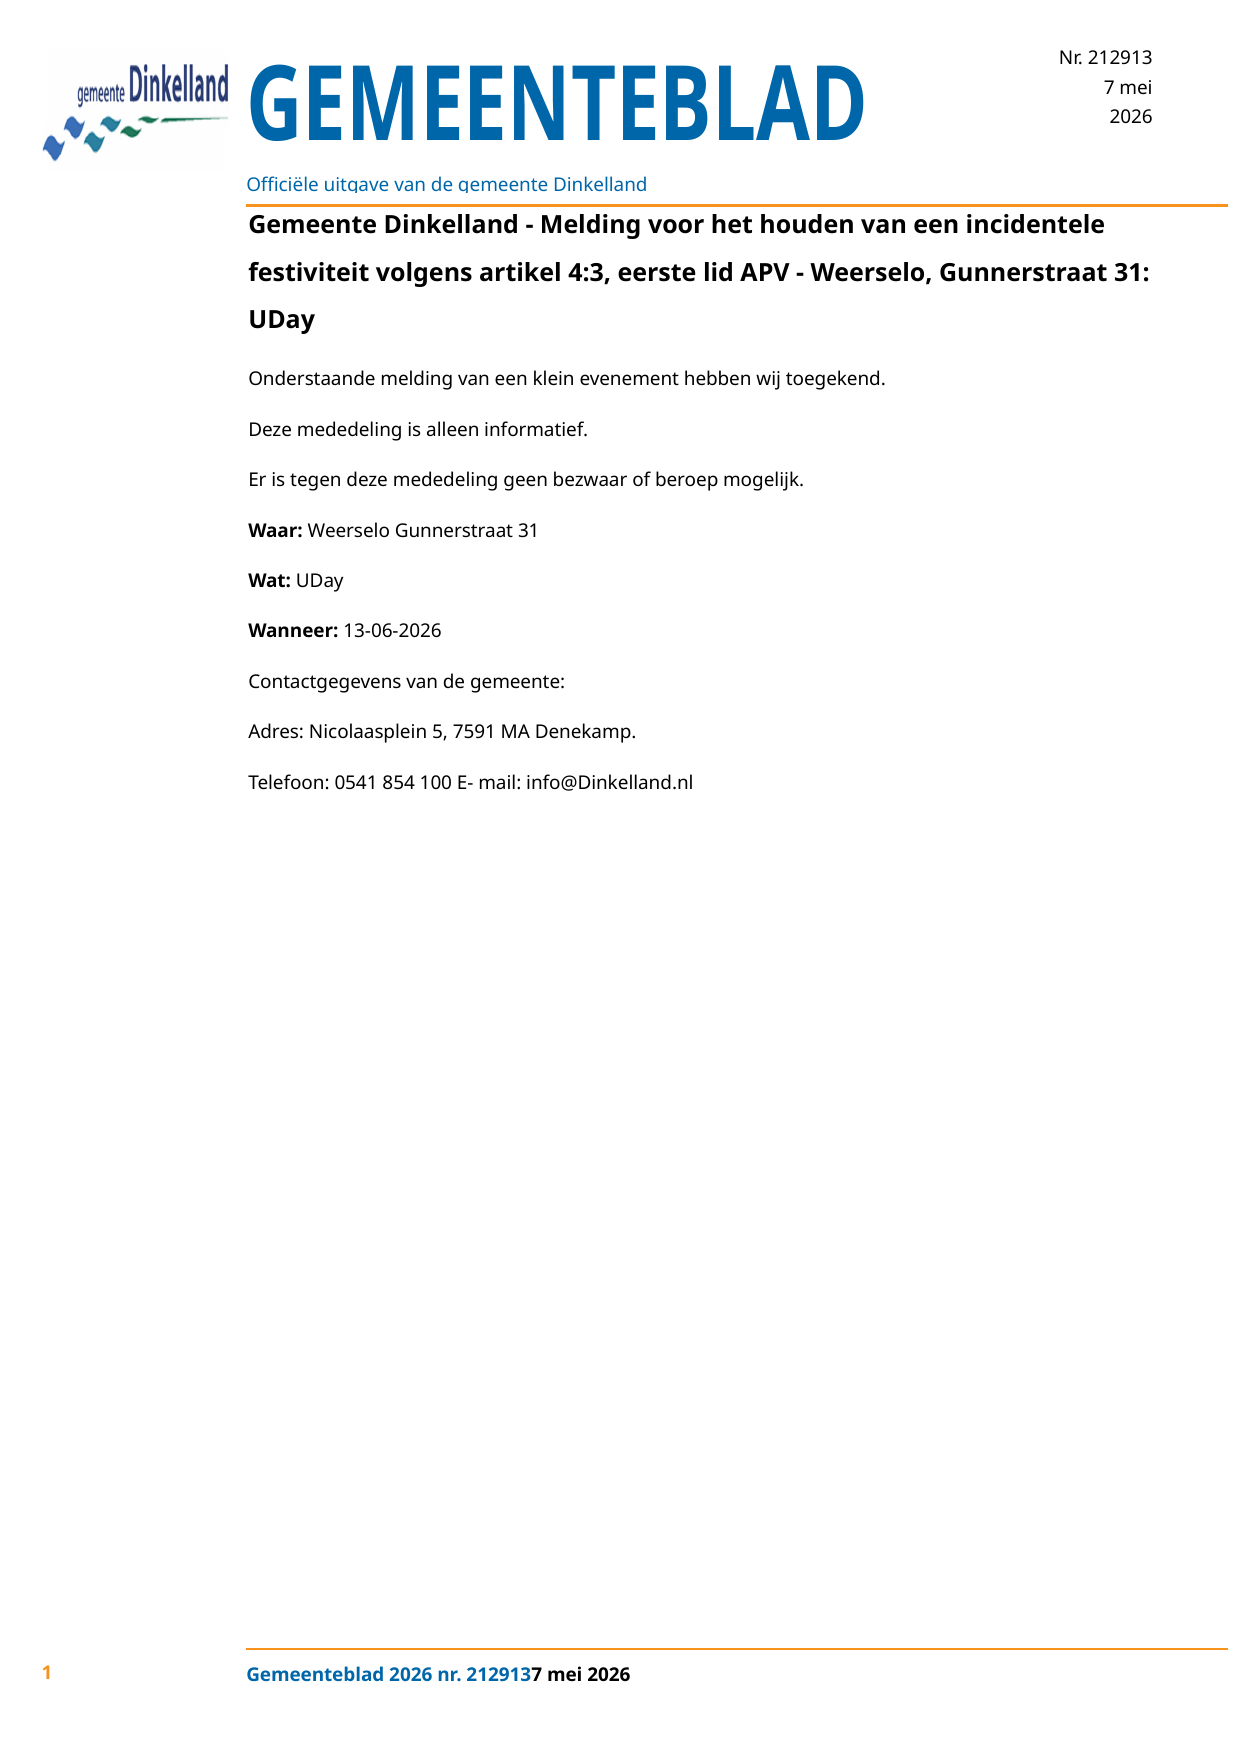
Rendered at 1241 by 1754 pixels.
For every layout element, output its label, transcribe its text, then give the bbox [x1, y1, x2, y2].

text Adres: Nicolaasplein 5, 7591 MA Denekamp. [248, 718, 1152, 744]
text Telefoon: 0541 854 100 E- mail: info@Dinkelland.nl [248, 769, 1152, 794]
text Gemeente Dinkelland - Melding voor het houden van een incidentele festiviteit volgens artikel 4:3, eerste lid APV - Weerselo, Gunnerstraat 31: UDay [248, 207, 1152, 336]
text Waar: Weerselo Gunnerstraat 31 [248, 517, 1152, 542]
picture [41, 47, 231, 172]
text Wanneer: 13-06-2026 [248, 618, 1152, 643]
text Deze mededeling is alleen informatief. [248, 416, 1152, 442]
text Onderstaande melding van een klein evenement hebben wij toegekend. [248, 366, 1152, 391]
text Contactgegevens van de gemeente: [248, 668, 1152, 694]
text Er is tegen deze mededeling geen bezwaar of beroep mogelijk. [248, 466, 1152, 492]
text Wat: UDay [248, 567, 1152, 593]
